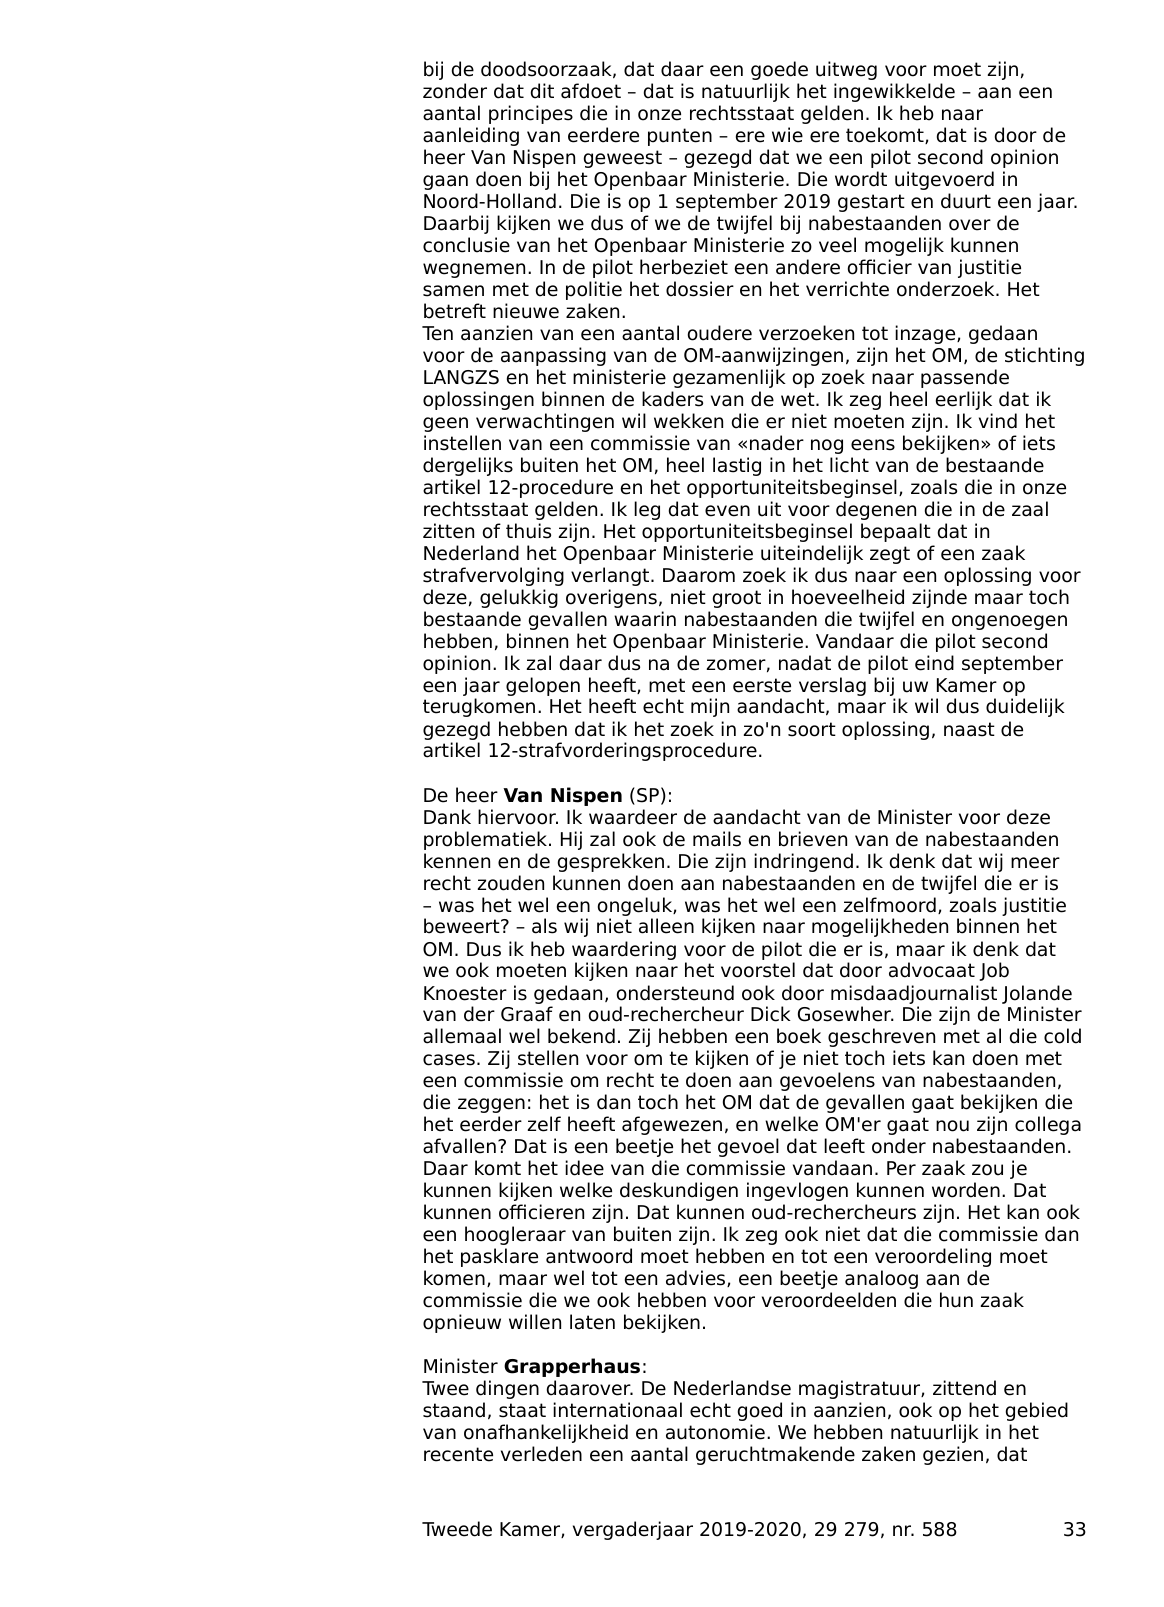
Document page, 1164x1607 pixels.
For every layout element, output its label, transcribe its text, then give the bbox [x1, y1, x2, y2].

text Dank hiervoor. Ik waardeer de aandacht van de Minister voor deze problematiek. Hij zal ook de mails en brieven van de nabestaanden kennen en de gesprekken. Die zijn indringend. Ik denk dat wij meer recht zouden kunnen doen aan nabestaanden en de twijfel die er is – was het wel een ongeluk, was het wel een zelfmoord, zoals justitie beweert? – als wij niet alleen kijken naar mogelijkheden binnen het OM. Dus ik heb waardering voor de pilot die er is, maar ik denk dat we ook moeten kijken naar het voorstel dat door advocaat Job Knoester is gedaan, ondersteund ook door misdaadjournalist Jolande van der Graaf en oud-rechercheur Dick Gosewher. Die zijn de Minister allemaal wel bekend. Zij hebben een boek geschreven met al die cold cases. Zij stellen voor om te kijken of je niet toch iets kan doen met een commissie om recht te doen aan gevoelens van nabestaanden, die zeggen: het is dan toch het OM dat de gevallen gaat bekijken die het eerder zelf heeft afgewezen, en welke OM'er gaat nou zijn collega afvallen? Dat is een beetje het gevoel dat leeft onder nabestaanden. Daar komt het idee van die commissie vandaan. Per zaak zou je kunnen kijken welke deskundigen ingevlogen kunnen worden. Dat kunnen officieren zijn. Dat kunnen oud-rechercheurs zijn. Het kan ook een hoogleraar van buiten zijn. Ik zeg ook niet dat die commissie dan het pasklare antwoord moet hebben en tot een veroordeling moet komen, maar wel tot een advies, een beetje analoog aan de commissie die we ook hebben voor veroordeelden die hun zaak opnieuw willen laten bekijken. [422, 807, 1087, 1334]
text Ten aanzien van een aantal oudere verzoeken tot inzage, gedaan voor de aanpassing van de OM-aanwijzingen, zijn het OM, de stichting LANGZS en het ministerie gezamenlijk op zoek naar passende oplossingen binnen de kaders van de wet. Ik zeg heel eerlijk dat ik geen verwachtingen wil wekken die er niet moeten zijn. Ik vind het instellen van een commissie van «nader nog eens bekijken» of iets dergelijks buiten het OM, heel lastig in het licht van de bestaande artikel 12-procedure en het opportuniteitsbeginsel, zoals die in onze rechtsstaat gelden. Ik leg dat even uit voor degenen die in de zaal zitten of thuis zijn. Het opportuniteitsbeginsel bepaalt dat in Nederland het Openbaar Ministerie uiteindelijk zegt of een zaak strafvervolging verlangt. Daarom zoek ik dus naar een oplossing voor deze, gelukkig overigens, niet groot in hoeveelheid zijnde maar toch bestaande gevallen waarin nabestaanden die twijfel en ongenoegen hebben, binnen het Openbaar Ministerie. Vandaar die pilot second opinion. Ik zal daar dus na de zomer, nadat de pilot eind september een jaar gelopen heeft, met een eerste verslag bij uw Kamer op terugkomen. Het heeft echt mijn aandacht, maar ik wil dus duidelijk gezegd hebben dat ik het zoek in zo'n soort oplossing, naast de artikel 12-strafvorderingsprocedure. [422, 323, 1087, 762]
text De heer Van Nispen (SP): [422, 784, 1087, 807]
text bij de doodsoorzaak, dat daar een goede uitweg voor moet zijn, zonder dat dit afdoet – dat is natuurlijk het ingewikkelde – aan een aantal principes die in onze rechtsstaat gelden. Ik heb naar aanleiding van eerdere punten – ere wie ere toekomt, dat is door de heer Van Nispen geweest – gezegd dat we een pilot second opinion gaan doen bij het Openbaar Ministerie. Die wordt uitgevoerd in Noord-Holland. Die is op 1 september 2019 gestart en duurt een jaar. Daarbij kijken we dus of we de twijfel bij nabestaanden over de conclusie van het Openbaar Ministerie zo veel mogelijk kunnen wegnemen. In de pilot herbeziet een andere officier van justitie samen met de politie het dossier en het verrichte onderzoek. Het betreft nieuwe zaken. [422, 59, 1087, 323]
text Minister Grapperhaus: [422, 1356, 1087, 1378]
text Twee dingen daarover. De Nederlandse magistratuur, zittend en staand, staat internationaal echt goed in aanzien, ook op het gebied van onafhankelijkheid en autonomie. We hebben natuurlijk in het recente verleden een aantal geruchtmakende zaken gezien, dat [422, 1378, 1087, 1466]
